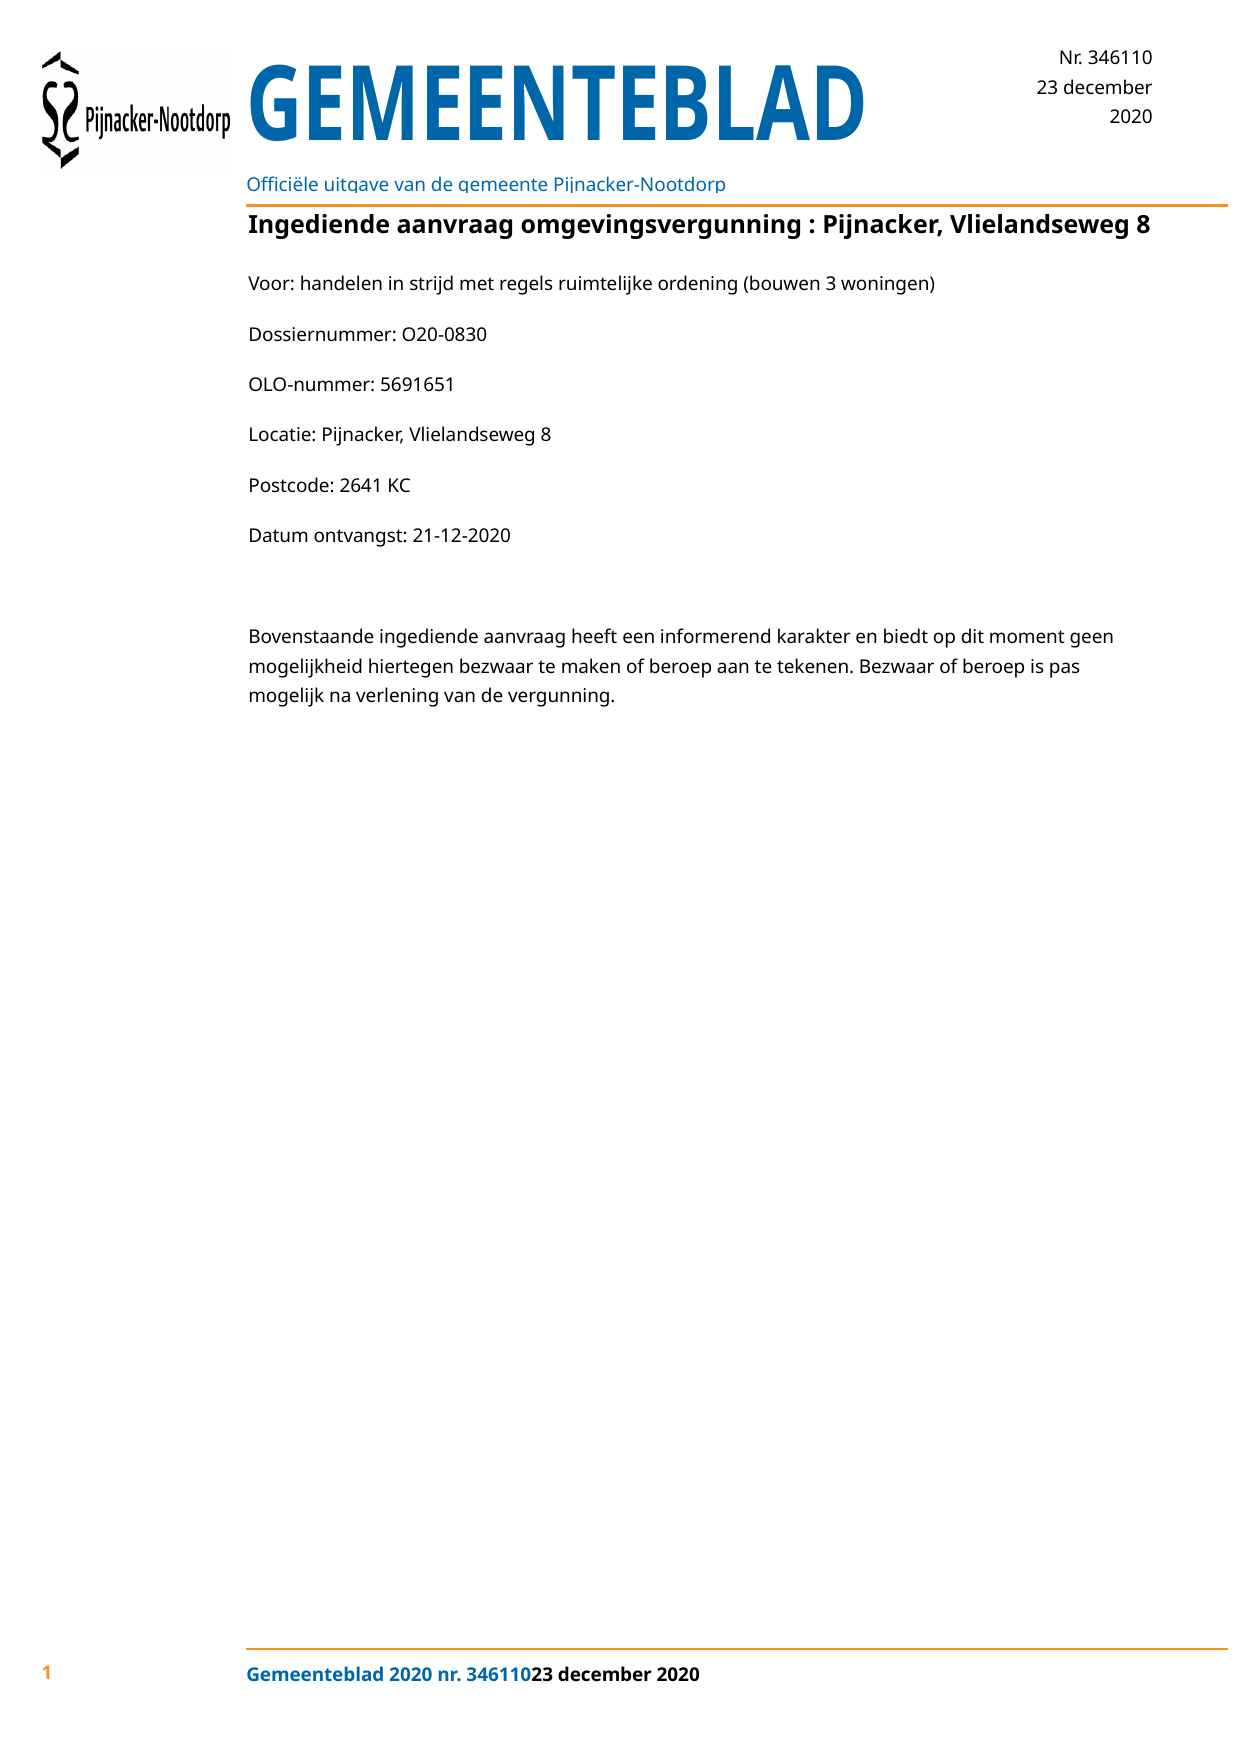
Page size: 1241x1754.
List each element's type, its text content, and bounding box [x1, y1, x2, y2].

picture [41, 47, 231, 172]
text Ingediende aanvraag omgevingsvergunning : Pijnacker, Vlielandseweg 8 [248, 207, 1152, 241]
text Voor: handelen in strijd met regels ruimtelijke ordening (bouwen 3 woningen) [248, 270, 1152, 296]
text OLO-nummer: 5691651 [248, 371, 1152, 397]
text Postcode: 2641 KC [248, 472, 1152, 498]
text Locatie: Pijnacker, Vlielandseweg 8 [248, 422, 1152, 447]
text Bovenstaande ingediende aanvraag heeft een informerend karakter en biedt op dit moment geen mogelijkheid hiertegen bezwaar te maken of beroep aan te tekenen. Bezwaar of beroep is pas mogelijk na verlening van de vergunning. [248, 623, 1152, 708]
text Dossiernummer: O20-0830 [248, 321, 1152, 346]
text Datum ontvangst: 21-12-2020 [248, 522, 1152, 548]
